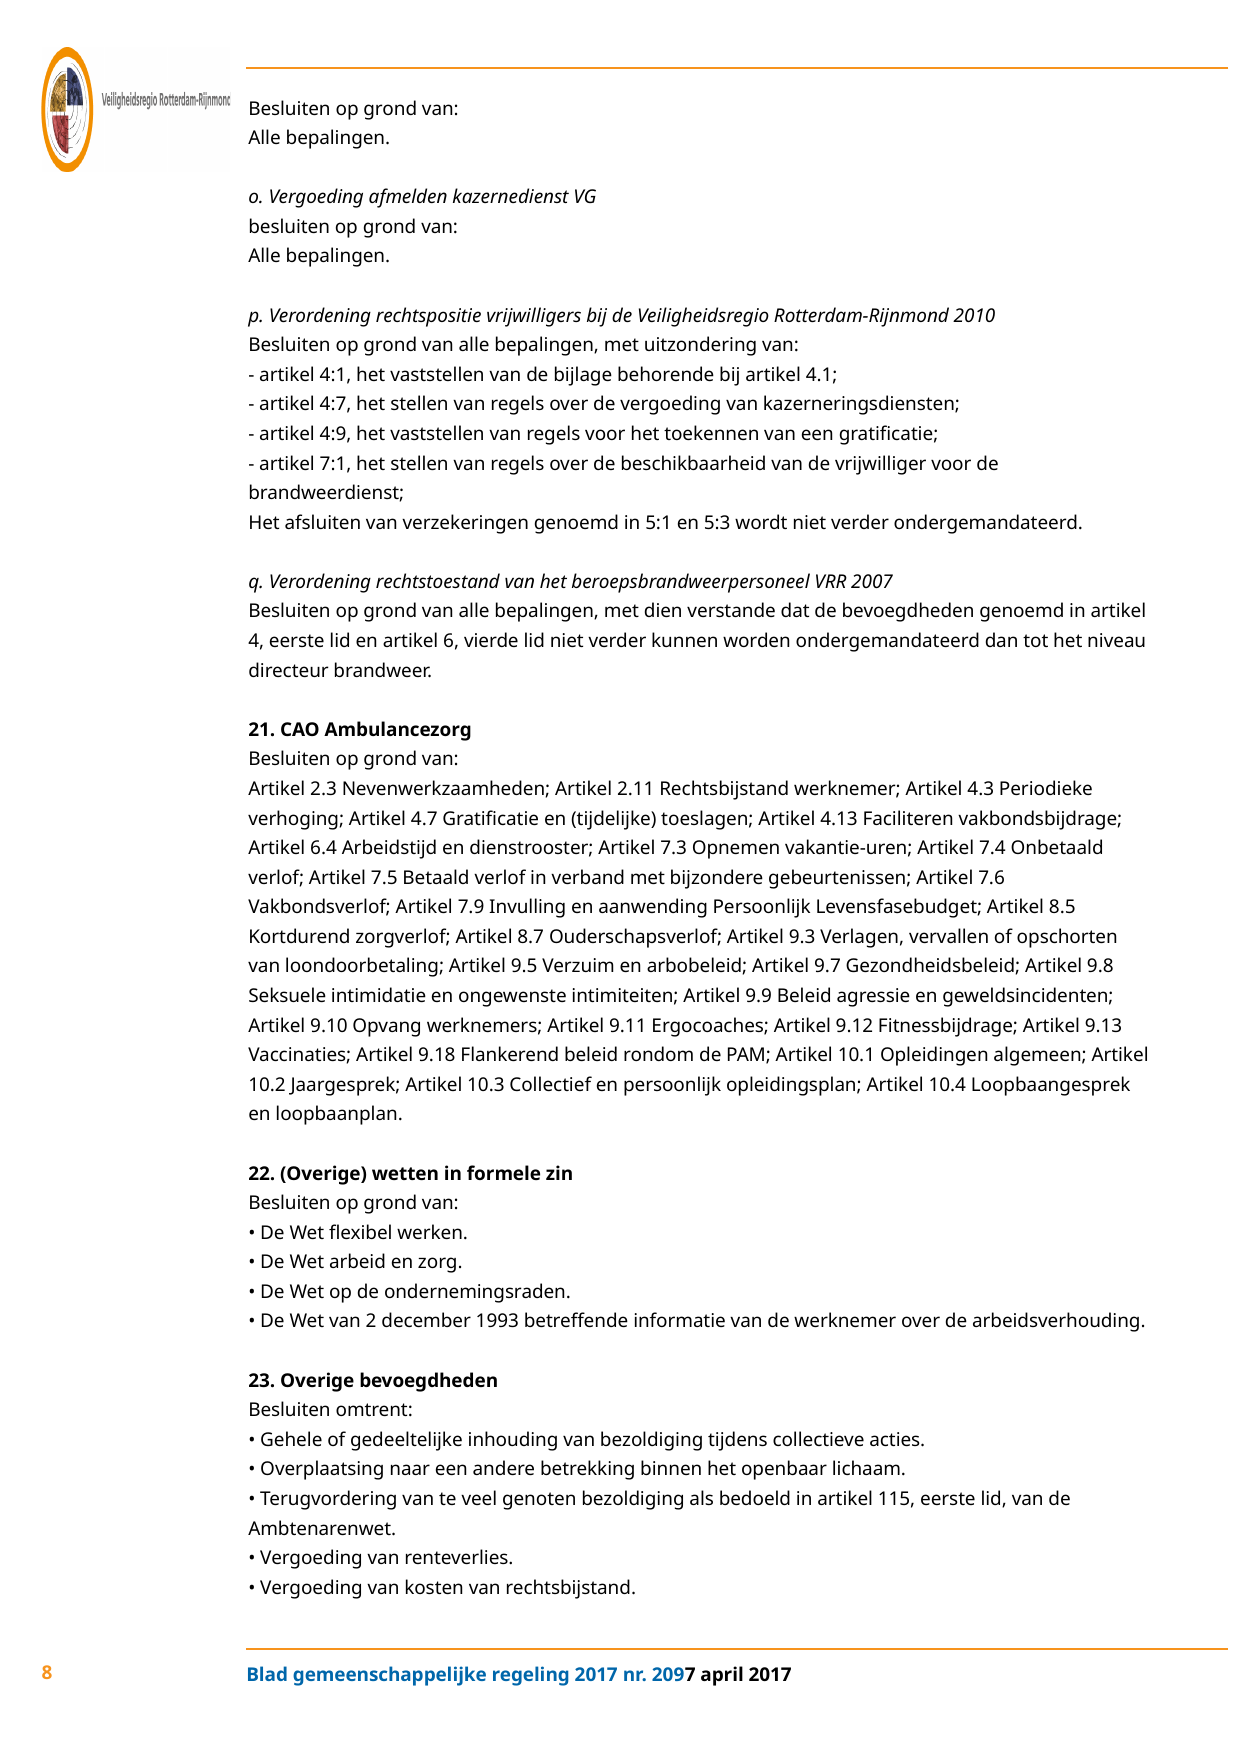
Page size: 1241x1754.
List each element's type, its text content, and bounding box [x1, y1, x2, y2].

picture [41, 47, 231, 172]
text Besluiten op grond van: [248, 746, 1152, 771]
text 22. (Overige) wetten in formele zin [248, 1160, 1152, 1186]
text • De Wet op de ondernemingsraden. [248, 1278, 1152, 1304]
text • Overplaatsing naar een andere betrekking binnen het openbaar lichaam. [248, 1456, 1152, 1481]
text Alle bepalingen. [248, 243, 1152, 268]
text q. Verordening rechtstoestand van het beroepsbrandweerpersoneel VRR 2007 [248, 568, 1152, 594]
text - artikel 7:1, het stellen van regels over de beschikbaarheid van de vrijwilliger voor de brandweerdienst; [248, 450, 1152, 505]
text • Vergoeding van kosten van rechtsbijstand. [248, 1574, 1152, 1600]
text 21. CAO Ambulancezorg [248, 716, 1152, 742]
text Het afsluiten van verzekeringen genoemd in 5:1 en 5:3 wordt niet verder ondergemandateerd. [248, 509, 1152, 535]
text - artikel 4:7, het stellen van regels over de vergoeding van kazerneringsdiensten; [248, 391, 1152, 416]
text Besluiten op grond van: [248, 1189, 1152, 1215]
text • De Wet flexibel werken. [248, 1219, 1152, 1245]
text • Terugvordering van te veel genoten bezoldiging als bedoeld in artikel 115, eerste lid, van de Ambtenarenwet. [248, 1485, 1152, 1541]
text Besluiten op grond van alle bepalingen, met dien verstande dat de bevoegdheden genoemd in artikel 4, eerste lid en artikel 6, vierde lid niet verder kunnen worden ondergemandateerd dan tot het niveau directeur brandweer. [248, 598, 1152, 683]
text Besluiten omtrent: [248, 1396, 1152, 1422]
text o. Vergoeding afmelden kazernedienst VG [248, 183, 1152, 209]
text - artikel 4:9, het vaststellen van regels voor het toekennen van een gratificatie; [248, 420, 1152, 446]
text besluiten op grond van: [248, 213, 1152, 239]
text Artikel 2.3 Nevenwerkzaamheden; Artikel 2.11 Rechtsbijstand werknemer; Artikel 4.3 Periodieke verhoging; Artikel 4.7 Gratificatie en (tijdelijke) toeslagen; Artikel 4.13 Faciliteren vakbondsbijdrage; Artikel 6.4 Arbeidstijd en dienstrooster; Artikel 7.3 Opnemen vakantie-uren; Artikel 7.4 Onbetaald verlof; Artikel 7.5 Betaald verlof in verband met bijzondere gebeurtenissen; Artikel 7.6 Vakbondsverlof; Artikel 7.9 Invulling en aanwending Persoonlijk Levensfasebudget; Artikel 8.5 Kortdurend zorgverlof; Artikel 8.7 Ouderschapsverlof; Artikel 9.3 Verlagen, vervallen of opschorten van loondoorbetaling; Artikel 9.5 Verzuim en arbobeleid; Artikel 9.7 Gezondheidsbeleid; Artikel 9.8 Seksuele intimidatie en ongewenste intimiteiten; Artikel 9.9 Beleid agressie en geweldsincidenten; Artikel 9.10 Opvang werknemers; Artikel 9.11 Ergocoaches; Artikel 9.12 Fitnessbijdrage; Artikel 9.13 Vaccinaties; Artikel 9.18 Flankerend beleid rondom de PAM; Artikel 10.1 Opleidingen algemeen; Artikel 10.2 Jaargesprek; Artikel 10.3 Collectief en persoonlijk opleidingsplan; Artikel 10.4 Loopbaangesprek en loopbaanplan. [248, 775, 1152, 1126]
text p. Verordening rechtspositie vrijwilligers bij de Veiligheidsregio Rotterdam-Rijnmond 2010 [248, 302, 1152, 328]
text Alle bepalingen. [248, 124, 1152, 150]
text • Vergoeding van renteverlies. [248, 1544, 1152, 1570]
text • De Wet arbeid en zorg. [248, 1248, 1152, 1274]
text • Gehele of gedeeltelijke inhouding van bezoldiging tijdens collectieve acties. [248, 1426, 1152, 1452]
text Besluiten op grond van: [248, 95, 1152, 121]
text - artikel 4:1, het vaststellen van de bijlage behorende bij artikel 4.1; [248, 361, 1152, 387]
text 23. Overige bevoegdheden [248, 1367, 1152, 1393]
text Besluiten op grond van alle bepalingen, met uitzondering van: [248, 331, 1152, 357]
text • De Wet van 2 december 1993 betreffende informatie van de werknemer over de arbeidsverhouding. [248, 1308, 1152, 1333]
